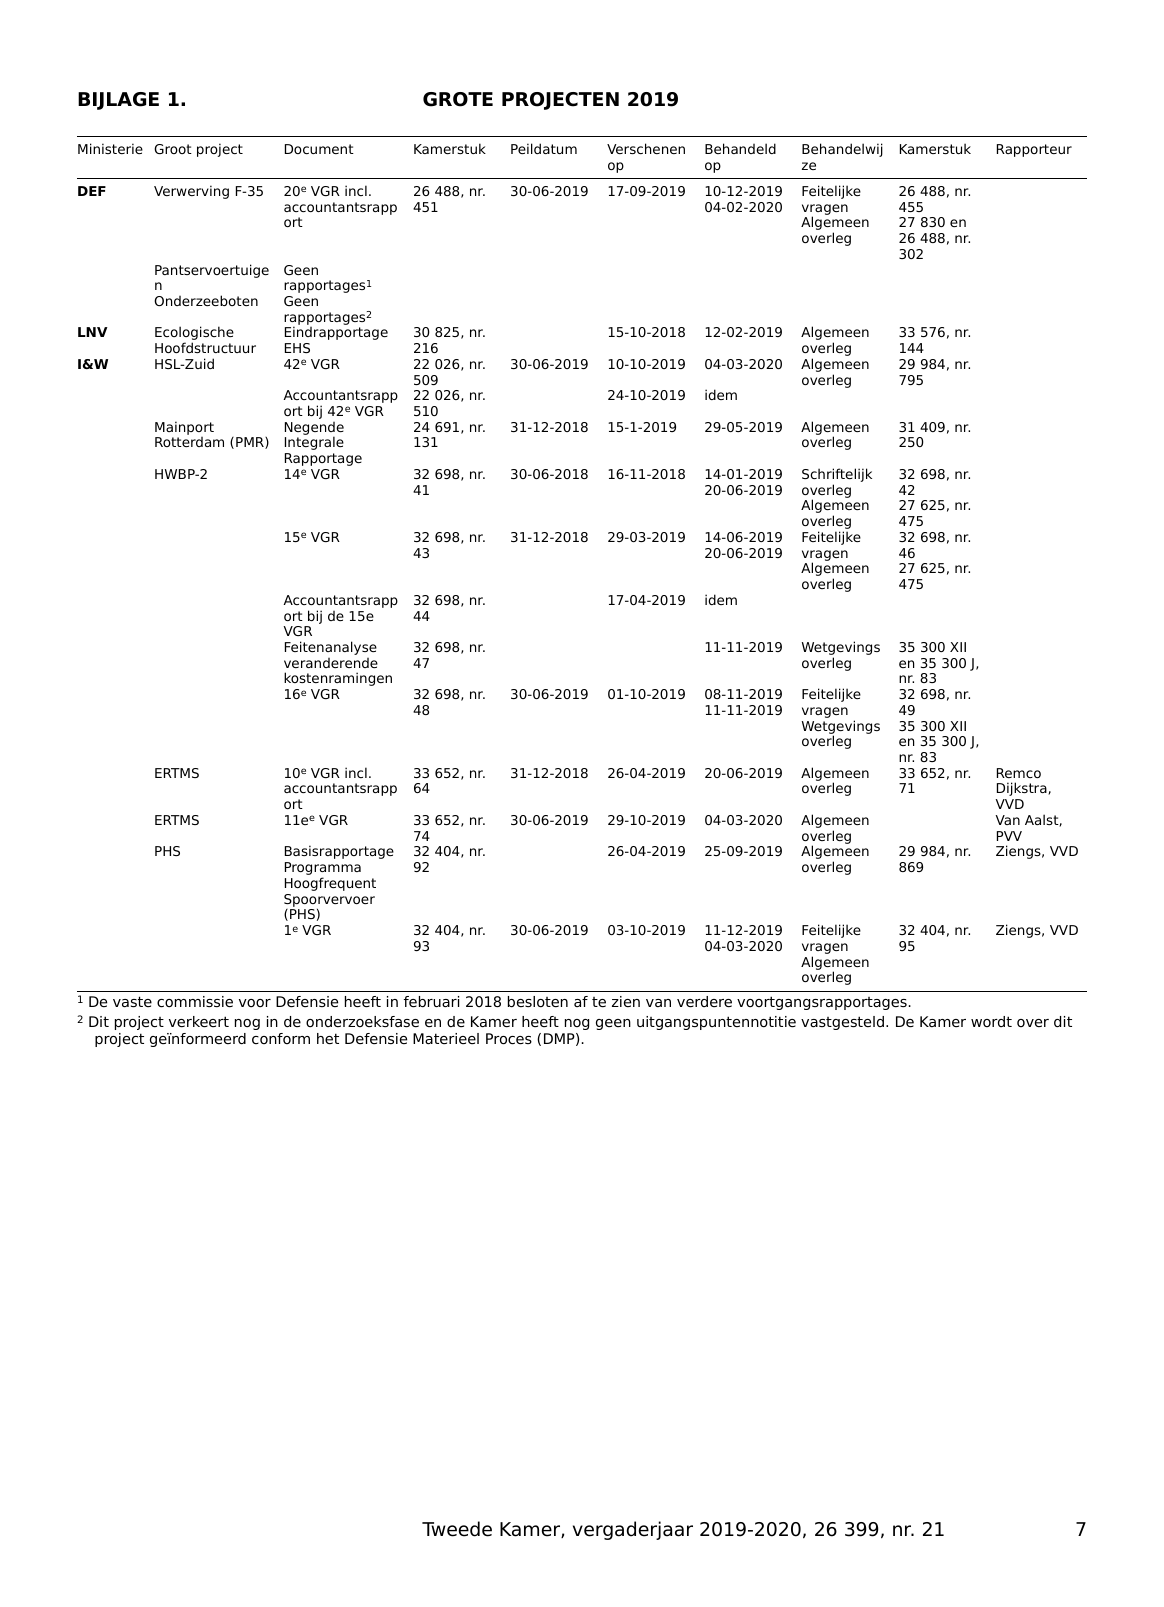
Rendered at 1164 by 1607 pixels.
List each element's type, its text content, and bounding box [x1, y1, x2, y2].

table_cell [698, 294, 795, 325]
table_cell 33 652, nr. 74 [407, 813, 504, 844]
table_cell [990, 593, 1087, 640]
table_cell 32 698, nr. 49 35 300 XII en 35 300 J, nr. 83 [892, 687, 989, 766]
table_cell Feitelijke vragen Wetgevingsoverleg [795, 687, 892, 766]
table_cell Algemeen overleg [795, 420, 892, 467]
table_cell [795, 294, 892, 325]
table_cell 04-03-2020 [698, 357, 795, 388]
table_cell 32 404, nr. 93 [407, 923, 504, 991]
table_header Document [278, 137, 407, 178]
table_cell Feitenanalyse veranderende kostenramingen [278, 640, 407, 687]
table_cell Feitelijke vragen Algemeen overleg [795, 179, 892, 262]
table_cell 24 691, nr. 131 [407, 420, 504, 467]
table_cell 32 404, nr. 92 [407, 844, 504, 923]
table_cell Accountantsrapport bij de 15e VGR [278, 593, 407, 640]
table_header Behandelwijze [795, 137, 892, 178]
table_cell [407, 294, 504, 325]
table_cell 31 409, nr. 250 [892, 420, 989, 467]
table_cell 30 825, nr. 216 [407, 325, 504, 357]
table_cell [795, 388, 892, 419]
table_cell 15-1-2019 [601, 420, 698, 467]
table_cell 30-06-2019 [504, 923, 601, 991]
table_cell Algemeen overleg [795, 813, 892, 844]
table_cell 30-06-2019 [504, 813, 601, 844]
table_cell 12-02-2019 [698, 325, 795, 357]
table_cell 15e VGR [278, 530, 407, 593]
table_cell 11ee VGR [278, 813, 407, 844]
table_header Kamerstuk [892, 137, 989, 178]
table_cell 22 026, nr. 510 [407, 388, 504, 419]
table_cell [990, 179, 1087, 262]
table_cell 11-12-2019 04-03-2020 [698, 923, 795, 991]
table_cell 14-01-2019 20-06-2019 [698, 467, 795, 530]
table_cell HSL-Zuid [148, 357, 277, 388]
table_cell 26-04-2019 [601, 844, 698, 923]
table_cell 17-04-2019 [601, 593, 698, 640]
table_cell [77, 593, 148, 640]
table_cell 32 698, nr. 48 [407, 687, 504, 766]
table_cell Wetgevingsoverleg [795, 640, 892, 687]
table_cell Verwerving F-35 [148, 179, 277, 262]
table_cell [77, 766, 148, 813]
table_cell 32 698, nr. 44 [407, 593, 504, 640]
table_header Groot project [148, 137, 277, 178]
table_cell Basisrapportage Programma Hoogfrequent Spoorvervoer (PHS) [278, 844, 407, 923]
table_header Kamerstuk [407, 137, 504, 178]
table_header Verschenen op [601, 137, 698, 178]
table_cell 33 576, nr. 144 [892, 325, 989, 357]
table_cell [990, 420, 1087, 467]
table_cell 14e VGR [278, 467, 407, 530]
table_cell [990, 640, 1087, 687]
table_cell [504, 388, 601, 419]
table_cell 1e VGR [278, 923, 407, 991]
table_cell [795, 262, 892, 294]
table_cell Schriftelijk overleg Algemeen overleg [795, 467, 892, 530]
table_cell [77, 640, 148, 687]
table_cell [148, 687, 277, 766]
table_cell Algemeen overleg [795, 766, 892, 813]
table_cell [990, 325, 1087, 357]
table_cell 20-06-2019 [698, 766, 795, 813]
table_cell [601, 294, 698, 325]
table_cell PHS [148, 844, 277, 923]
table_cell [77, 467, 148, 530]
table_cell Accountantsrapport bij 42e VGR [278, 388, 407, 419]
table_cell [77, 294, 148, 325]
table_cell [892, 388, 989, 419]
table_cell Feitelijke vragen Algemeen overleg [795, 530, 892, 593]
table_cell 08-11-2019 11-11-2019 [698, 687, 795, 766]
table_cell DEF [77, 179, 148, 262]
table_cell [504, 844, 601, 923]
table_cell [990, 388, 1087, 419]
table_cell idem [698, 593, 795, 640]
table_header Peildatum [504, 137, 601, 178]
table_cell 25-09-2019 [698, 844, 795, 923]
table_cell 32 698, nr. 47 [407, 640, 504, 687]
table_cell Algemeen overleg [795, 357, 892, 388]
table_cell [892, 813, 989, 844]
table_cell 20e VGR incl. accountantsrapport [278, 179, 407, 262]
table_cell I&W [77, 357, 148, 388]
table_cell Pantservoertuigen [148, 262, 277, 294]
table_cell [77, 420, 148, 467]
table_cell [990, 294, 1087, 325]
table_cell Negende Integrale Rapportage [278, 420, 407, 467]
table_header Behandeld op [698, 137, 795, 178]
table_cell [504, 294, 601, 325]
table_cell [504, 325, 601, 357]
table_cell Remco Dijkstra, VVD [990, 766, 1087, 813]
table_cell 11-11-2019 [698, 640, 795, 687]
table_cell [795, 593, 892, 640]
table_cell 10e VGR incl. accountantsrapport [278, 766, 407, 813]
table_cell [698, 262, 795, 294]
table_cell [148, 923, 277, 991]
table_cell [77, 687, 148, 766]
table_cell 22 026, nr. 509 [407, 357, 504, 388]
table_cell Geen rapportages2 [278, 294, 407, 325]
table_cell 32 698, nr. 41 [407, 467, 504, 530]
table_cell [990, 357, 1087, 388]
table_cell 14-06-2019 20-06-2019 [698, 530, 795, 593]
table_cell 33 652, nr. 71 [892, 766, 989, 813]
table_cell 32 698, nr. 46 27 625, nr. 475 [892, 530, 989, 593]
table_cell 26 488, nr. 451 [407, 179, 504, 262]
table_cell [892, 294, 989, 325]
table_cell 16-11-2018 [601, 467, 698, 530]
table_cell 29 984, nr. 795 [892, 357, 989, 388]
table_cell Onderzeeboten [148, 294, 277, 325]
table_cell [601, 640, 698, 687]
table_cell [77, 262, 148, 294]
table_cell 32 404, nr. 95 [892, 923, 989, 991]
table_cell Ecologische Hoofdstructuur [148, 325, 277, 357]
table_cell 31-12-2018 [504, 530, 601, 593]
table_cell [77, 530, 148, 593]
table_cell [990, 687, 1087, 766]
table_cell 30-06-2019 [504, 179, 601, 262]
table_cell [892, 262, 989, 294]
table_cell [892, 593, 989, 640]
table_cell [990, 530, 1087, 593]
table_cell Ziengs, VVD [990, 844, 1087, 923]
table_cell [148, 640, 277, 687]
table_cell 32 698, nr. 42 27 625, nr. 475 [892, 467, 989, 530]
table_cell idem [698, 388, 795, 419]
table_cell [148, 530, 277, 593]
table_cell ERTMS [148, 813, 277, 844]
table_cell 24-10-2019 [601, 388, 698, 419]
table_cell [504, 262, 601, 294]
table_cell Algemeen overleg [795, 325, 892, 357]
table_cell 31-12-2018 [504, 420, 601, 467]
table_cell 16e VGR [278, 687, 407, 766]
table_cell [990, 262, 1087, 294]
table_cell 30-06-2019 [504, 357, 601, 388]
table_cell [77, 388, 148, 419]
table_cell 10-10-2019 [601, 357, 698, 388]
table_cell Feitelijke vragen Algemeen overleg [795, 923, 892, 991]
table_cell [77, 923, 148, 991]
table_cell 29-05-2019 [698, 420, 795, 467]
table_cell 42e VGR [278, 357, 407, 388]
table_cell 26 488, nr. 455 27 830 en 26 488, nr. 302 [892, 179, 989, 262]
table_cell 30-06-2018 [504, 467, 601, 530]
table_cell 29 984, nr. 869 [892, 844, 989, 923]
table_cell [504, 593, 601, 640]
table_cell 30-06-2019 [504, 687, 601, 766]
table_cell [148, 593, 277, 640]
table_cell 35 300 XII en 35 300 J, nr. 83 [892, 640, 989, 687]
table_cell Algemeen overleg [795, 844, 892, 923]
table_cell [77, 813, 148, 844]
table_cell Geen rapportages1 [278, 262, 407, 294]
table_cell [407, 262, 504, 294]
table_cell 31-12-2018 [504, 766, 601, 813]
table_cell [148, 388, 277, 419]
table_cell 01-10-2019 [601, 687, 698, 766]
subtitle BIJLAGE 1. GROTE PROJECTEN 2019 [77, 89, 1087, 111]
table_cell Van Aalst, PVV [990, 813, 1087, 844]
table_cell HWBP-2 [148, 467, 277, 530]
table_cell 32 698, nr. 43 [407, 530, 504, 593]
table_cell [504, 640, 601, 687]
table_cell 04-03-2020 [698, 813, 795, 844]
table_cell 26-04-2019 [601, 766, 698, 813]
table_header Rapporteur [990, 137, 1087, 178]
table_header Ministerie [77, 137, 148, 178]
table_cell Ziengs, VVD [990, 923, 1087, 991]
table_cell 15-10-2018 [601, 325, 698, 357]
table_cell 33 652, nr. 64 [407, 766, 504, 813]
table_cell [77, 844, 148, 923]
table_cell [990, 467, 1087, 530]
table_cell 29-10-2019 [601, 813, 698, 844]
table_cell [601, 262, 698, 294]
table_cell LNV [77, 325, 148, 357]
table_cell 29-03-2019 [601, 530, 698, 593]
table_cell 1 De vaste commissie voor Defensie heeft in februari 2018 besloten af te zien van verdere voortgangsrapportages. 2 Dit project verkeert nog in de onderzoeksfase en de Kamer heeft nog geen uitgangspuntennotitie vastgesteld. De Kamer wordt over dit project geïnformeerd conform het Defensie Materieel Proces (DMP). [77, 992, 1087, 1048]
table_cell ERTMS [148, 766, 277, 813]
table_cell Eindrapportage EHS [278, 325, 407, 357]
table_cell 17-09-2019 [601, 179, 698, 262]
table_cell 03-10-2019 [601, 923, 698, 991]
table_cell 10-12-2019 04-02-2020 [698, 179, 795, 262]
table_cell Mainport Rotterdam (PMR) [148, 420, 277, 467]
